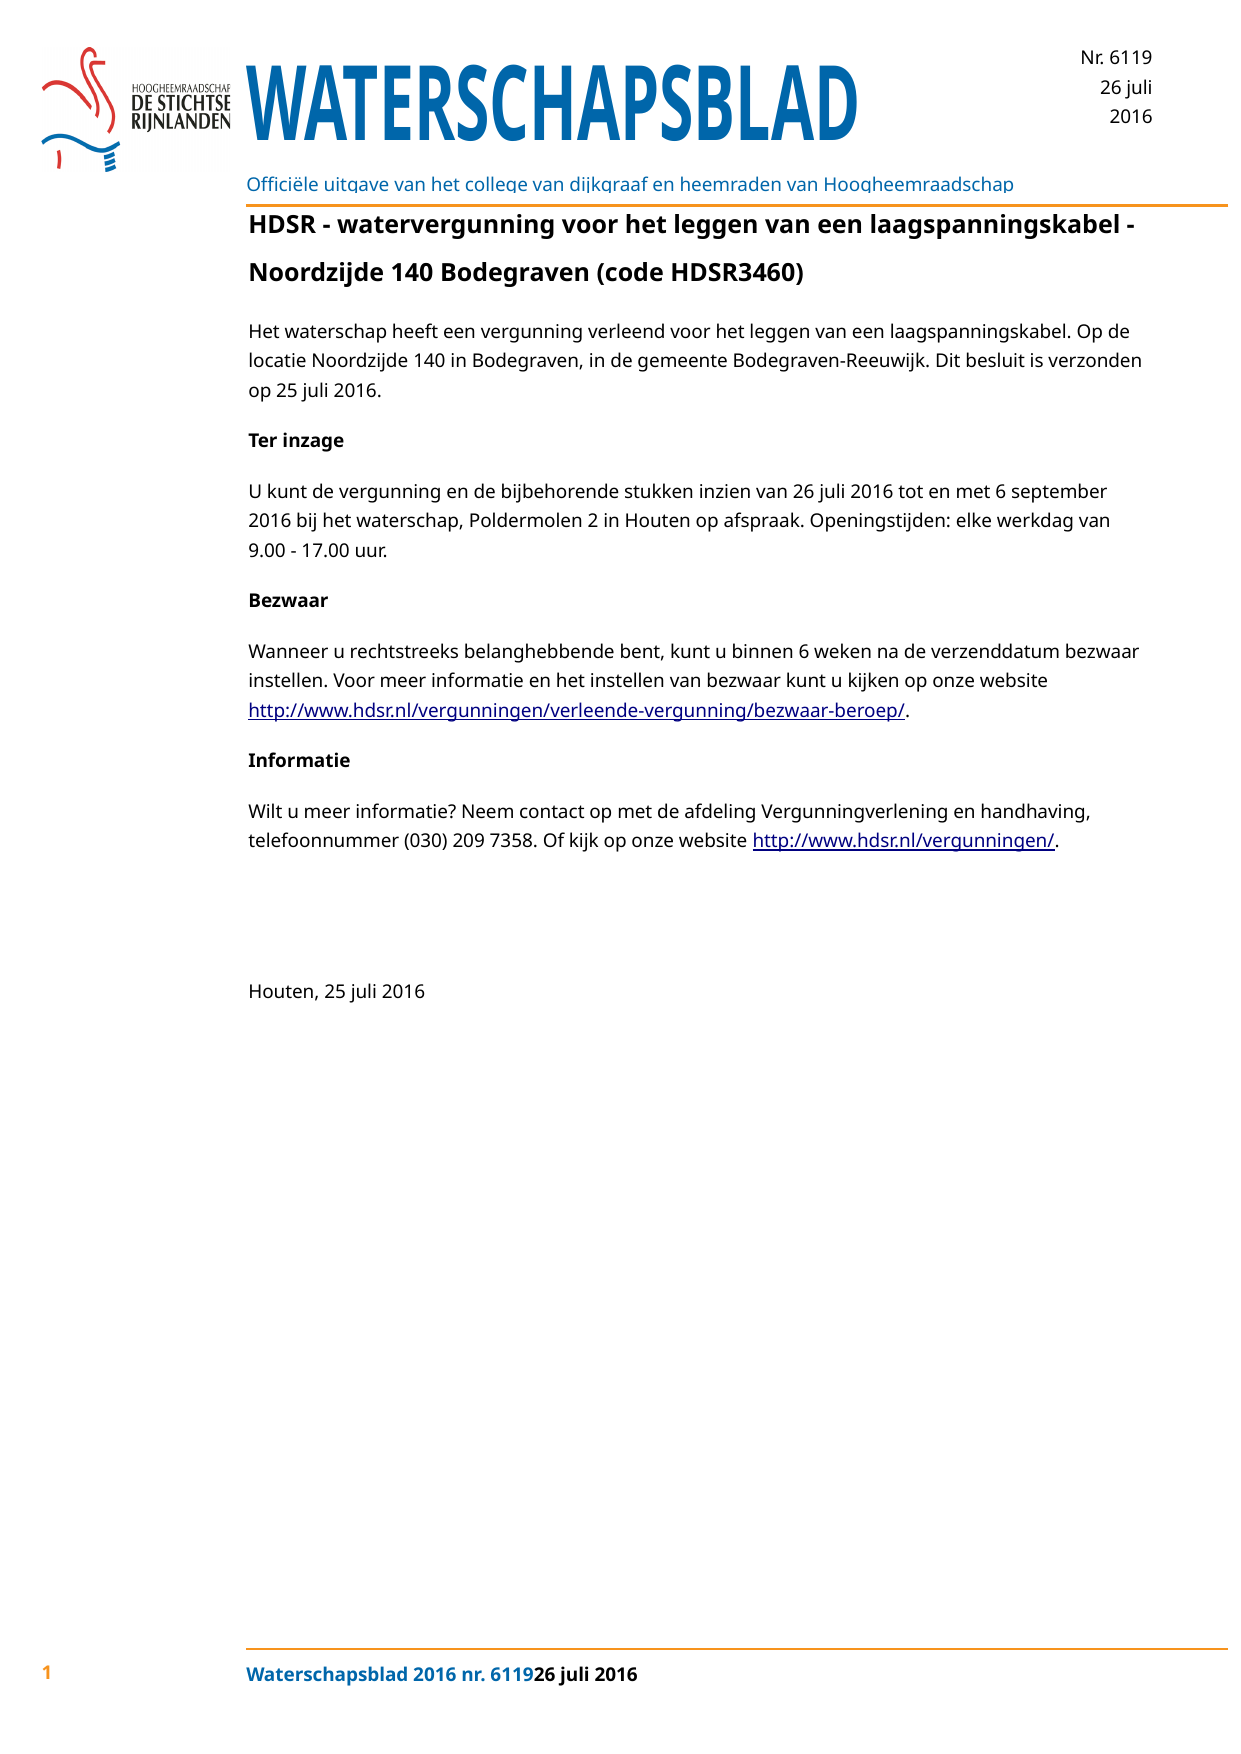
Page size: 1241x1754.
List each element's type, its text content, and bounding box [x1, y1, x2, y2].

text Bezwaar [248, 587, 1152, 613]
text Wilt u meer informatie? Neem contact op met de afdeling Vergunningverlening en handhaving, telefoonnummer (030) 209 7358. Of kijk op onze website http://www.hdsr.nl/vergunningen/. [248, 798, 1152, 853]
text Wanneer u rechtstreeks belanghebbende bent, kunt u binnen 6 weken na de verzenddatum bezwaar instellen. Voor meer informatie en het instellen van bezwaar kunt u kijken op onze website http://www.hdsr.nl/vergunningen/verleende-vergunning/bezwaar-beroep/. [248, 638, 1152, 723]
text Houten, 25 juli 2016 [248, 979, 1152, 1004]
text U kunt de vergunning en de bijbehorende stukken inzien van 26 juli 2016 tot en met 6 september 2016 bij het waterschap, Poldermolen 2 in Houten op afspraak. Openingstijden: elke werkdag van 9.00 - 17.00 uur. [248, 478, 1152, 563]
picture [41, 47, 231, 172]
text HDSR - watervergunning voor het leggen van een laagspanningskabel - Noordzijde 140 Bodegraven (code HDSR3460) [248, 207, 1152, 288]
text Informatie [248, 747, 1152, 773]
text Ter inzage [248, 427, 1152, 453]
text Het waterschap heeft een vergunning verleend voor het leggen van een laagspanningskabel. Op de locatie Noordzijde 140 in Bodegraven, in de gemeente Bodegraven-Reeuwijk. Dit besluit is verzonden op 25 juli 2016. [248, 318, 1152, 403]
